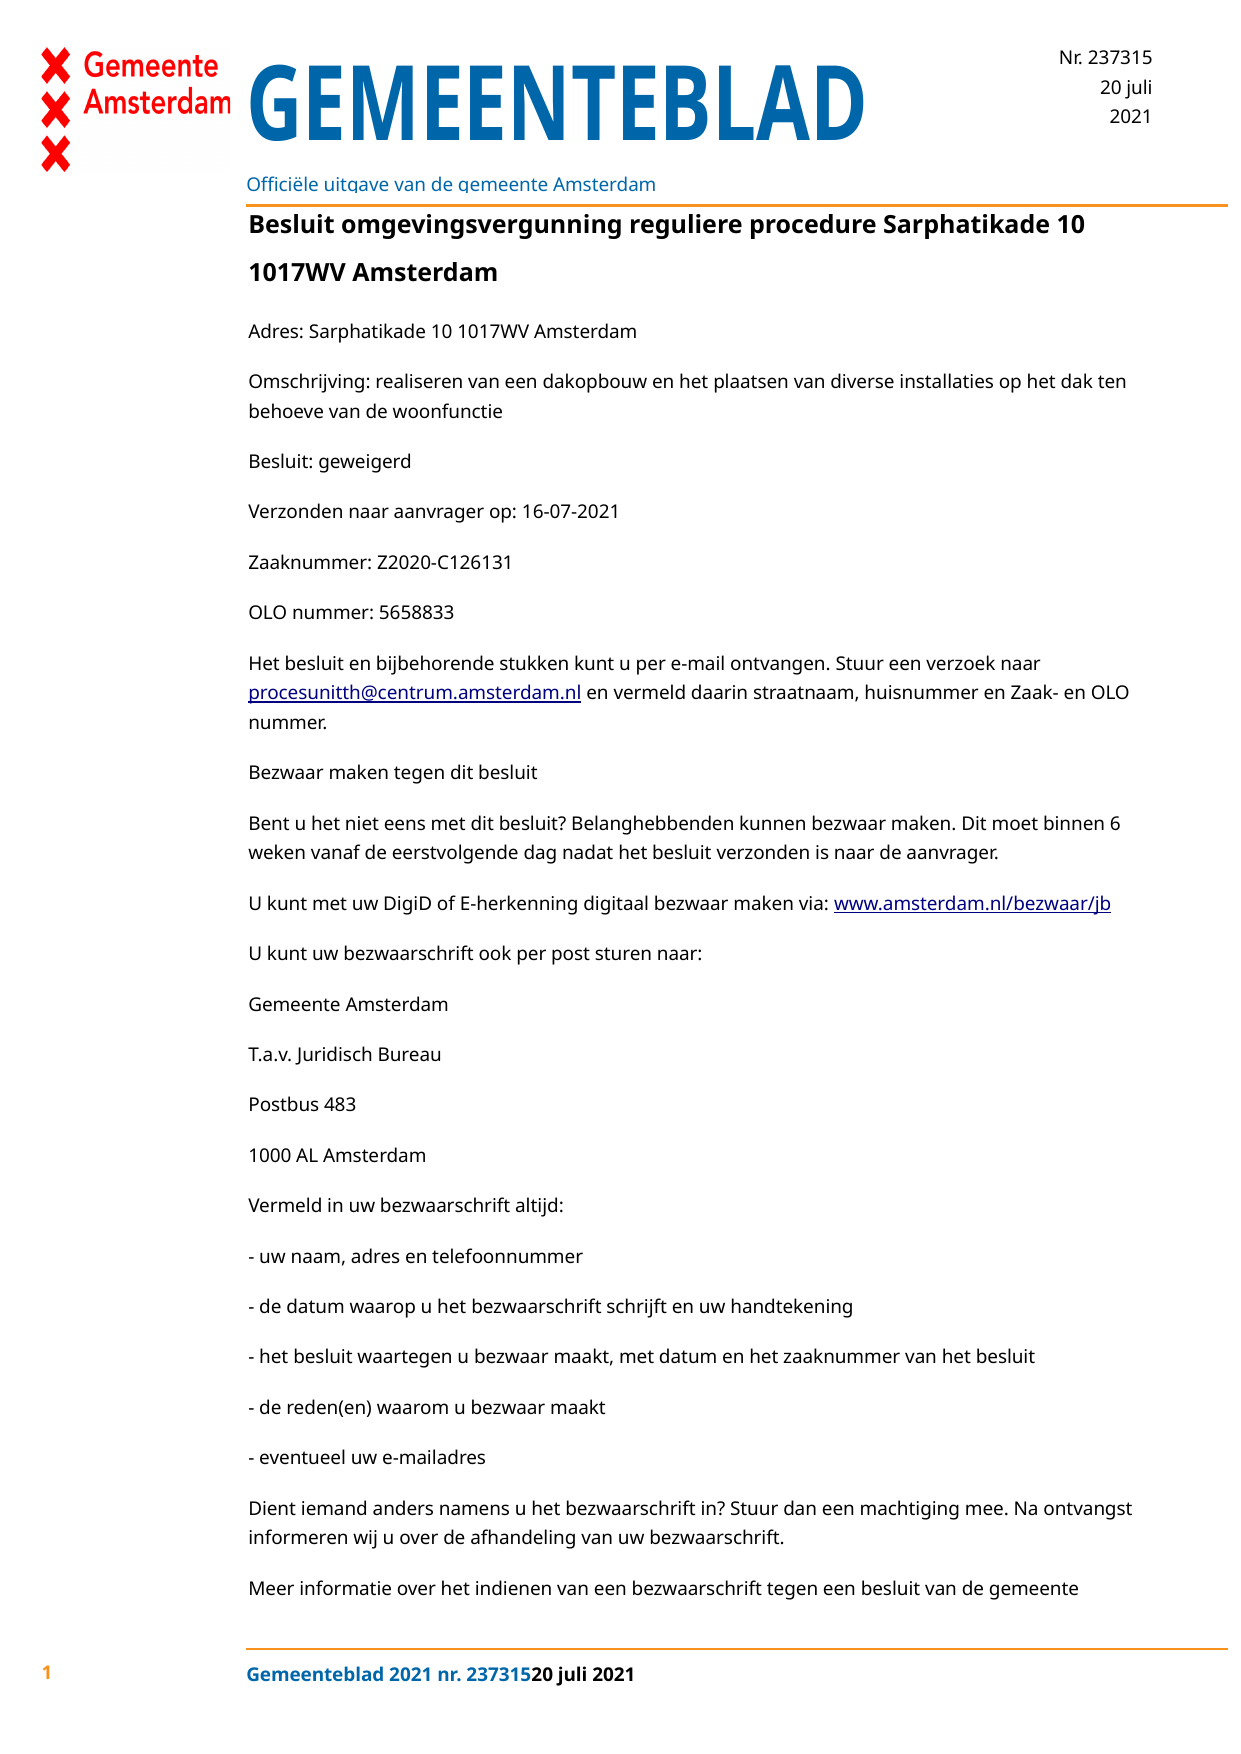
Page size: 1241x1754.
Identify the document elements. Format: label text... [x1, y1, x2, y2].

text Omschrijving: realiseren van een dakopbouw en het plaatsen van diverse installaties op het dak ten behoeve van de woonfunctie [248, 368, 1152, 424]
text - het besluit waartegen u bezwaar maakt, met datum en het zaaknummer van het besluit [248, 1344, 1152, 1369]
text Dient iemand anders namens u het bezwaarschrift in? Stuur dan een machtiging mee. Na ontvangst informeren wij u over de afhandeling van uw bezwaarschrift. [248, 1495, 1152, 1550]
text Besluit: geweigerd [248, 448, 1152, 474]
text - de datum waarop u het bezwaarschrift schrijft en uw handtekening [248, 1293, 1152, 1319]
text Het besluit en bijbehorende stukken kunt u per e-mail ontvangen. Stuur een verzoek naar procesunitth@centrum.amsterdam.nl en vermeld daarin straatnaam, huisnummer en Zaak- en OLO nummer. [248, 650, 1152, 735]
text Bent u het niet eens met dit besluit? Belanghebbenden kunnen bezwaar maken. Dit moet binnen 6 weken vanaf de eerstvolgende dag nadat het besluit verzonden is naar de aanvrager. [248, 810, 1152, 865]
text Vermeld in uw bezwaarschrift altijd: [248, 1192, 1152, 1218]
text Besluit omgevingsvergunning reguliere procedure Sarphatikade 10 1017WV Amsterdam [248, 207, 1152, 288]
picture [41, 47, 231, 172]
text Adres: Sarphatikade 10 1017WV Amsterdam [248, 318, 1152, 344]
text Zaaknummer: Z2020-C126131 [248, 549, 1152, 575]
text OLO nummer: 5658833 [248, 599, 1152, 625]
text Verzonden naar aanvrager op: 16-07-2021 [248, 499, 1152, 524]
text 1000 AL Amsterdam [248, 1142, 1152, 1168]
text Gemeente Amsterdam [248, 991, 1152, 1017]
text Postbus 483 [248, 1092, 1152, 1117]
text - uw naam, adres en telefoonnummer [248, 1243, 1152, 1269]
text T.a.v. Juridisch Bureau [248, 1041, 1152, 1067]
text U kunt met uw DigiD of E-herkenning digitaal bezwaar maken via: www.amsterdam.nl/bezwaar/jb [248, 890, 1152, 916]
text - eventueel uw e-mailadres [248, 1444, 1152, 1470]
text Meer informatie over het indienen van een bezwaarschrift tegen een besluit van de gemeente [248, 1575, 1152, 1601]
text - de reden(en) waarom u bezwaar maakt [248, 1394, 1152, 1420]
text Bezwaar maken tegen dit besluit [248, 759, 1152, 785]
text U kunt uw bezwaarschrift ook per post sturen naar: [248, 940, 1152, 966]
